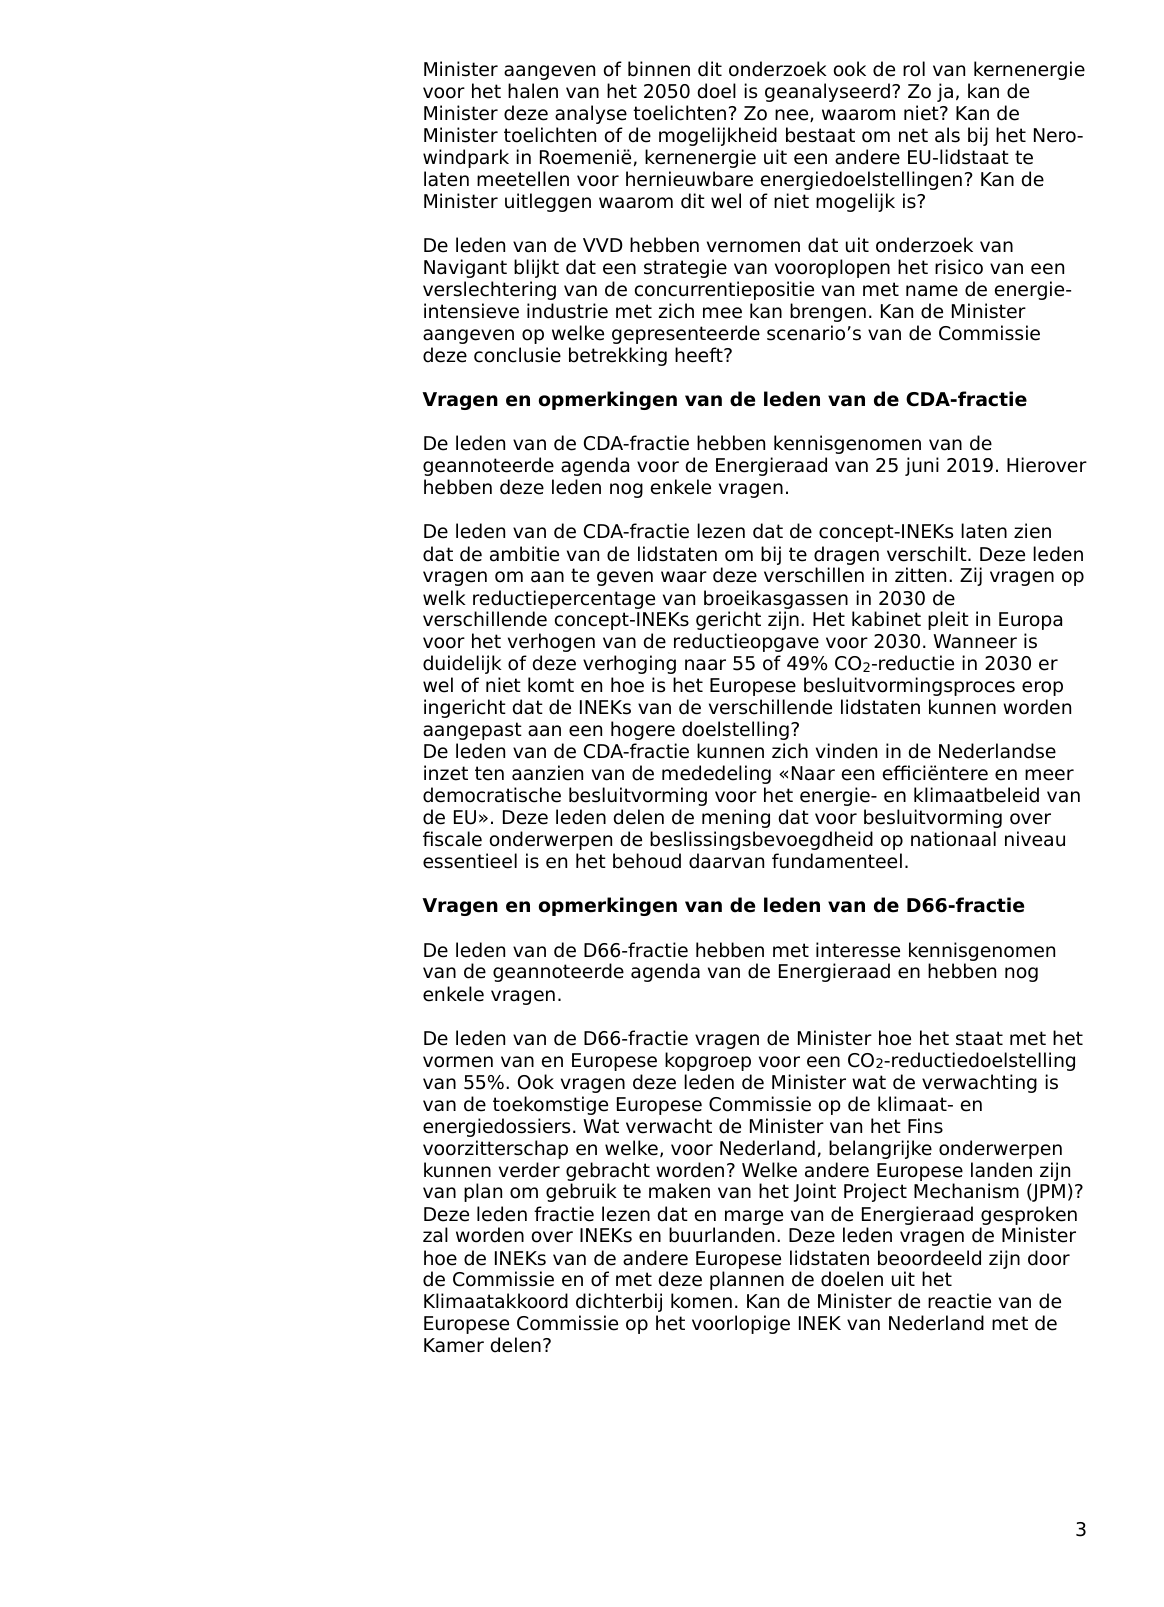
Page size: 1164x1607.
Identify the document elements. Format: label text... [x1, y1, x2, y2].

text De leden van de VVD hebben vernomen dat uit onderzoek van Navigant blijkt dat een strategie van vooroplopen het risico van een verslechtering van de concurrentiepositie van met name de energie-intensieve industrie met zich mee kan brengen. Kan de Minister aangeven op welke gepresenteerde scenario’s van de Commissie deze conclusie betrekking heeft? [422, 235, 1087, 367]
subtitle Vragen en opmerkingen van de leden van de D66-fractie [422, 895, 1087, 917]
text De leden van de D66-fractie hebben met interesse kennisgenomen van de geannoteerde agenda van de Energieraad en hebben nog enkele vragen. [422, 939, 1087, 1005]
text De leden van de CDA-fractie kunnen zich vinden in de Nederlandse inzet ten aanzien van de mededeling «Naar een efficiëntere en meer democratische besluitvorming voor het energie- en klimaatbeleid van de EU». Deze leden delen de mening dat voor besluitvorming over fiscale onderwerpen de beslissingsbevoegdheid op nationaal niveau essentieel is en het behoud daarvan fundamenteel. [422, 741, 1087, 873]
text De leden van de CDA-fractie lezen dat de concept-INEKs laten zien dat de ambitie van de lidstaten om bij te dragen verschilt. Deze leden vragen om aan te geven waar deze verschillen in zitten. Zij vragen op welk reductiepercentage van broeikasgassen in 2030 de verschillende concept-INEKs gericht zijn. Het kabinet pleit in Europa voor het verhogen van de reductieopgave voor 2030. Wanneer is duidelijk of deze verhoging naar 55 of 49% CO2-reductie in 2030 er wel of niet komt en hoe is het Europese besluitvormingsproces erop ingericht dat de INEKs van de verschillende lidstaten kunnen worden aangepast aan een hogere doelstelling? [422, 521, 1087, 741]
text De leden van de CDA-fractie hebben kennisgenomen van de geannoteerde agenda voor de Energieraad van 25 juni 2019. Hierover hebben deze leden nog enkele vragen. [422, 433, 1087, 499]
subtitle Vragen en opmerkingen van de leden van de CDA-fractie [422, 389, 1087, 411]
text Minister aangeven of binnen dit onderzoek ook de rol van kernenergie voor het halen van het 2050 doel is geanalyseerd? Zo ja, kan de Minister deze analyse toelichten? Zo nee, waarom niet? Kan de Minister toelichten of de mogelijkheid bestaat om net als bij het Nero-windpark in Roemenië, kernenergie uit een andere EU-lidstaat te laten meetellen voor hernieuwbare energiedoelstellingen? Kan de Minister uitleggen waarom dit wel of niet mogelijk is? [422, 59, 1087, 213]
text De leden van de D66-fractie vragen de Minister hoe het staat met het vormen van en Europese kopgroep voor een CO2-reductiedoelstelling van 55%. Ook vragen deze leden de Minister wat de verwachting is van de toekomstige Europese Commissie op de klimaat- en energiedossiers. Wat verwacht de Minister van het Fins voorzitterschap en welke, voor Nederland, belangrijke onderwerpen kunnen verder gebracht worden? Welke andere Europese landen zijn van plan om gebruik te maken van het Joint Project Mechanism (JPM)? Deze leden fractie lezen dat en marge van de Energieraad gesproken zal worden over INEKs en buurlanden. Deze leden vragen de Minister hoe de INEKs van de andere Europese lidstaten beoordeeld zijn door de Commissie en of met deze plannen de doelen uit het Klimaatakkoord dichterbij komen. Kan de Minister de reactie van de Europese Commissie op het voorlopige INEK van Nederland met de Kamer delen? [422, 1028, 1087, 1357]
